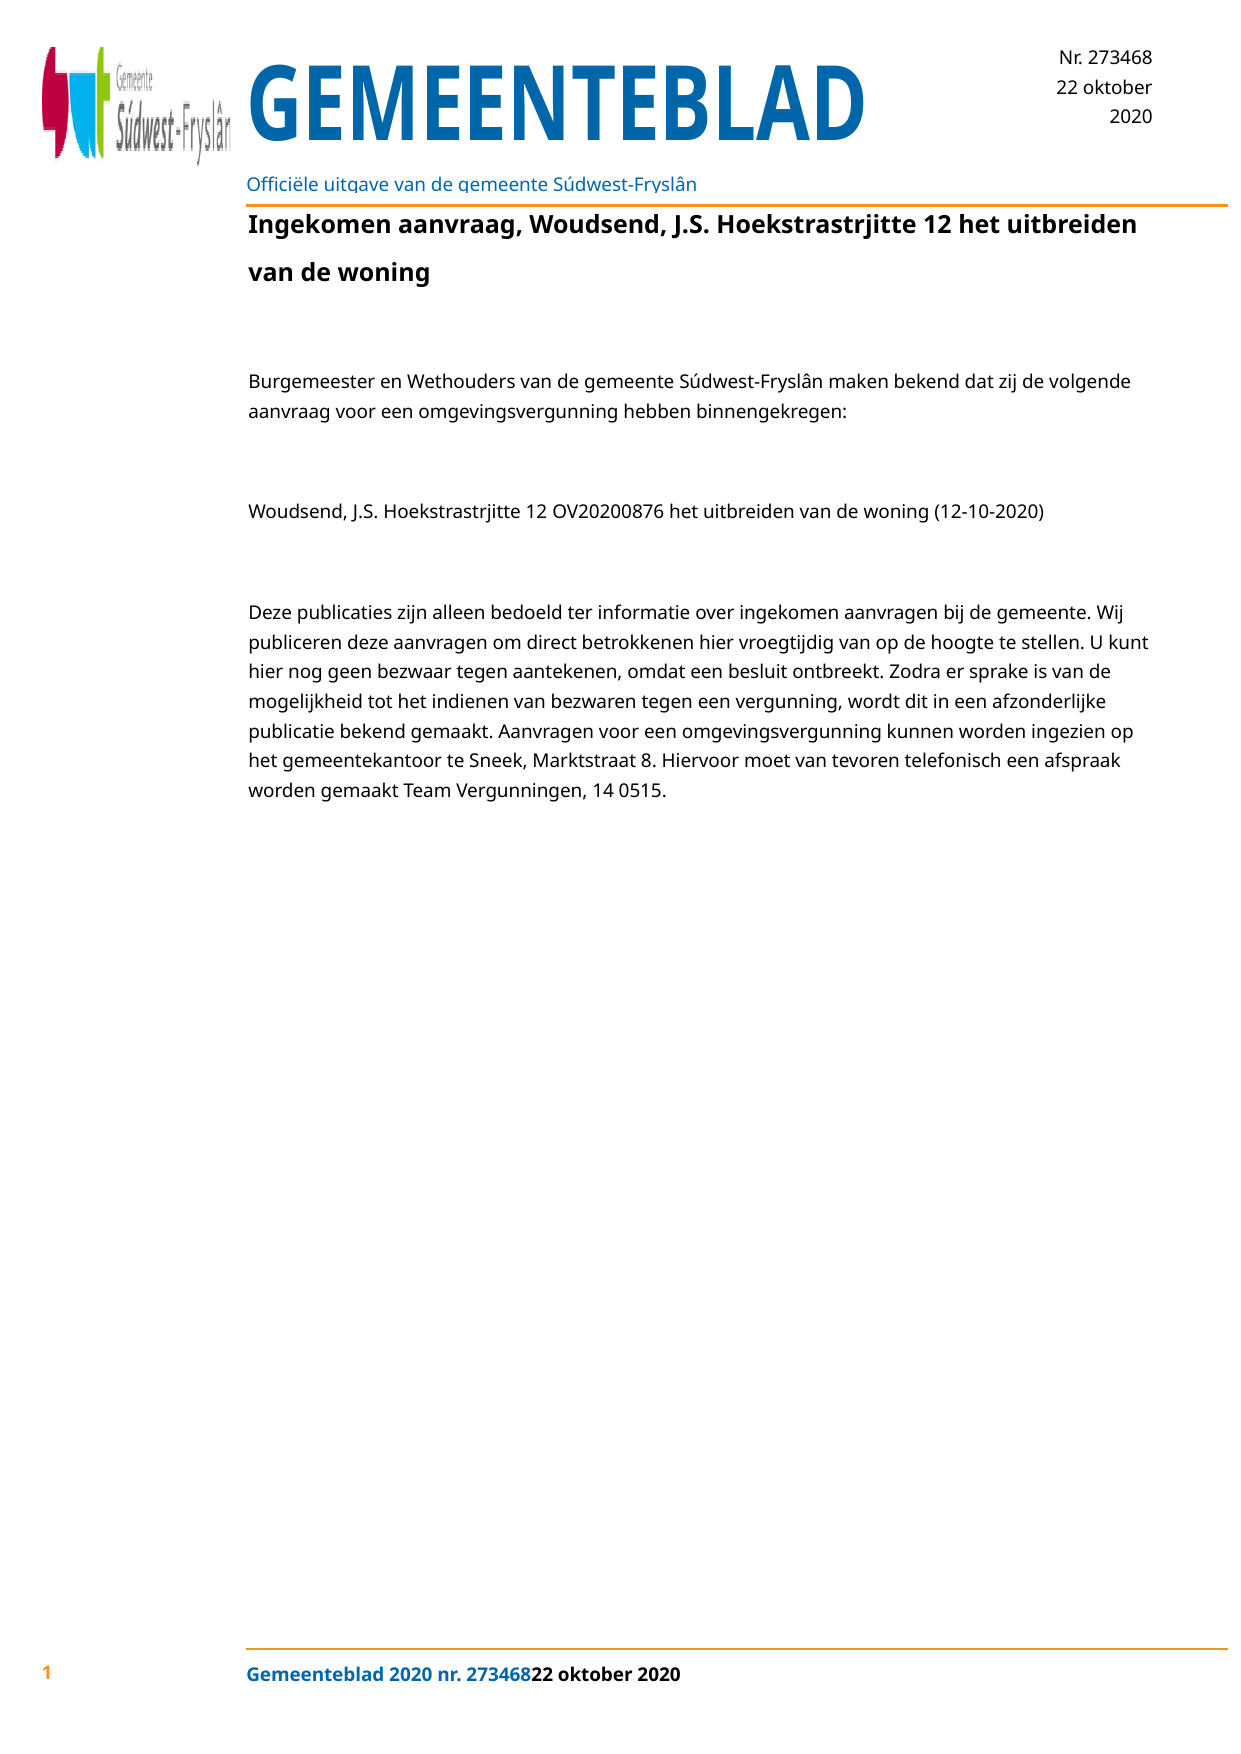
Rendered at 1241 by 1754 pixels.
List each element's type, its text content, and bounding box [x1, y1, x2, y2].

text Burgemeester en Wethouders van de gemeente Súdwest-Fryslân maken bekend dat zij de volgende aanvraag voor een omgevingsvergunning hebben binnengekregen: [248, 368, 1152, 424]
picture [41, 47, 231, 172]
text Ingekomen aanvraag, Woudsend, J.S. Hoekstrastrjitte 12 het uitbreiden van de woning [248, 207, 1152, 288]
text Deze publicaties zijn alleen bedoeld ter informatie over ingekomen aanvragen bij de gemeente. Wij publiceren deze aanvragen om direct betrokkenen hier vroegtijdig van op de hoogte te stellen. U kunt hier nog geen bezwaar tegen aantekenen, omdat een besluit ontbreekt. Zodra er sprake is van de mogelijkheid tot het indienen van bezwaren tegen een vergunning, wordt dit in een afzonderlijke publicatie bekend gemaakt. Aanvragen voor een omgevingsvergunning kunnen worden ingezien op het gemeentekantoor te Sneek, Marktstraat 8. Hiervoor moet van tevoren telefonisch een afspraak worden gemaakt Team Vergunningen, 14 0515. [248, 599, 1152, 803]
text Woudsend, J.S. Hoekstrastrjitte 12 OV20200876 het uitbreiden van de woning (12-10-2020) [248, 499, 1152, 524]
